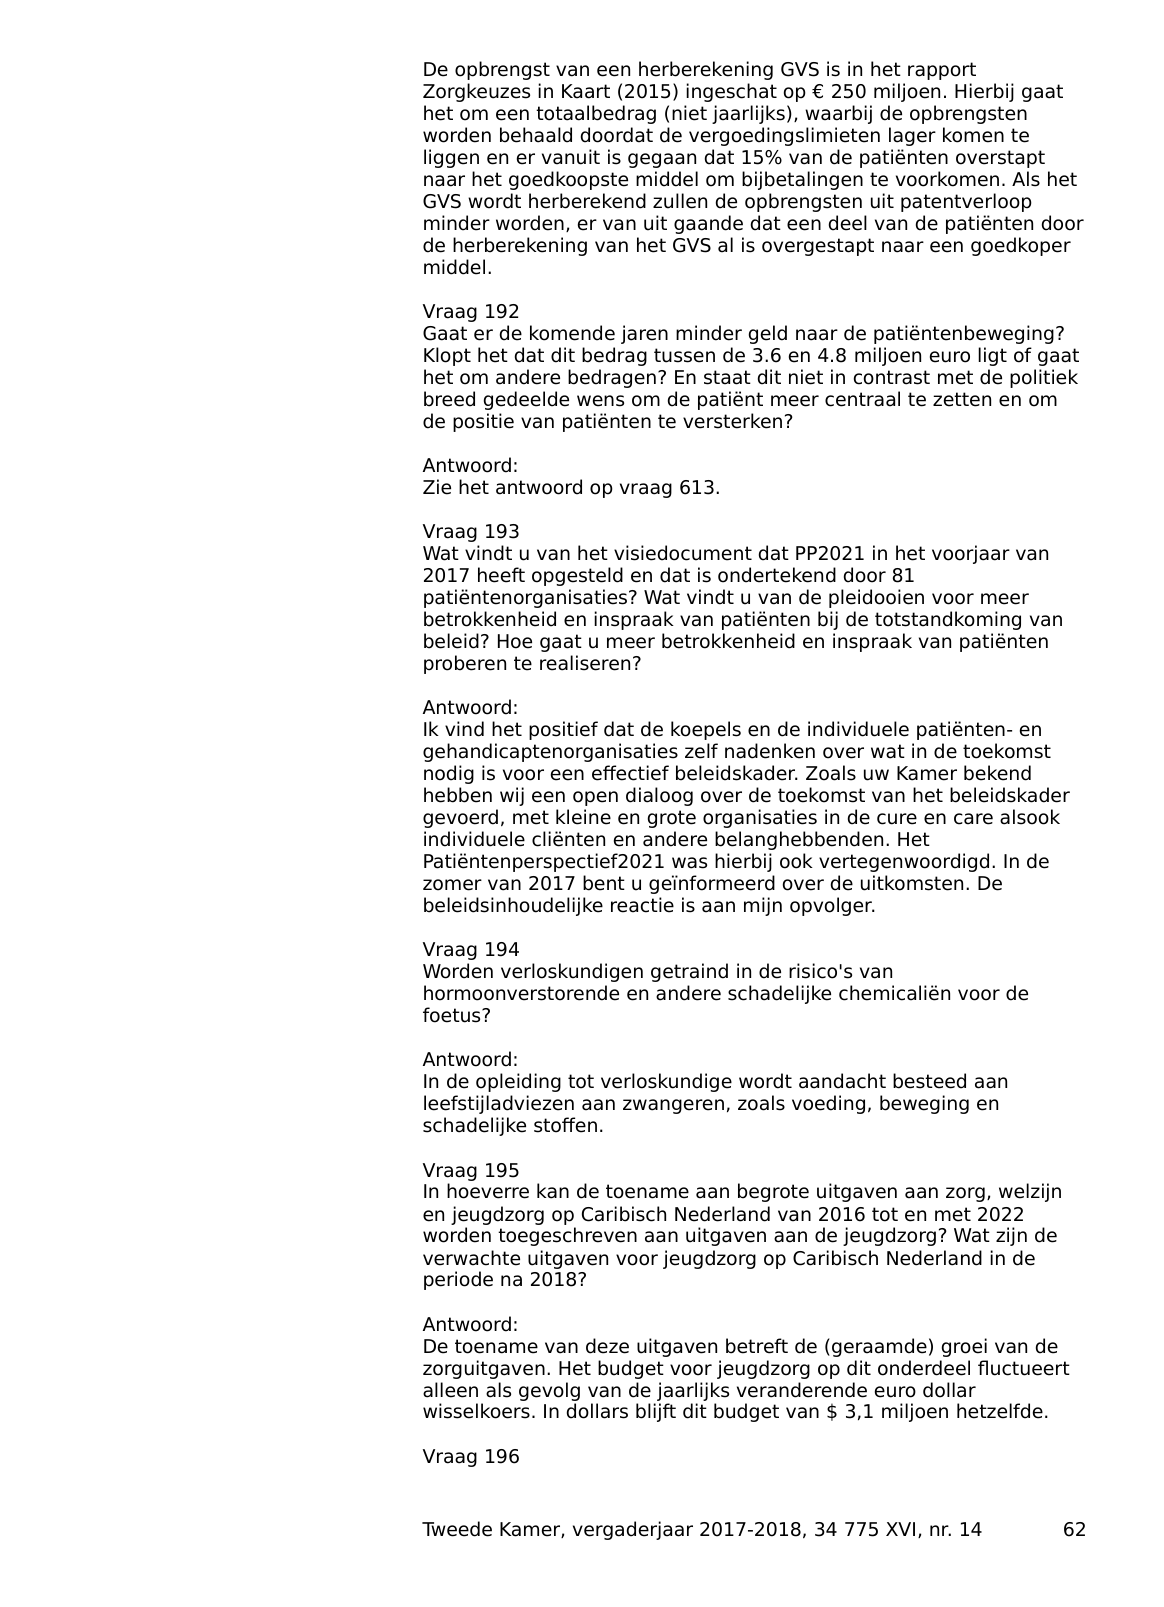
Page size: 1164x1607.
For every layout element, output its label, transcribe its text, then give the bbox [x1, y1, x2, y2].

text Vraag 193 [422, 521, 1087, 543]
text Antwoord: [422, 1313, 1087, 1336]
text Antwoord: [422, 455, 1087, 477]
text Antwoord: [422, 697, 1087, 719]
text Zie het antwoord op vraag 613. [422, 477, 1087, 499]
text In hoeverre kan de toename aan begrote uitgaven aan zorg, welzijn en jeugdzorg op Caribisch Nederland van 2016 tot en met 2022 worden toegeschreven aan uitgaven aan de jeugdzorg? Wat zijn de verwachte uitgaven voor jeugdzorg op Caribisch Nederland in de periode na 2018? [422, 1181, 1087, 1291]
text Gaat er de komende jaren minder geld naar de patiëntenbeweging? Klopt het dat dit bedrag tussen de 3.6 en 4.8 miljoen euro ligt of gaat het om andere bedragen? En staat dit niet in contrast met de politiek breed gedeelde wens om de patiënt meer centraal te zetten en om de positie van patiënten te versterken? [422, 323, 1087, 433]
text Ik vind het positief dat de koepels en de individuele patiënten- en gehandicaptenorganisaties zelf nadenken over wat in de toekomst nodig is voor een effectief beleidskader. Zoals uw Kamer bekend hebben wij een open dialoog over de toekomst van het beleidskader gevoerd, met kleine en grote organisaties in de cure en care alsook individuele cliënten en andere belanghebbenden. Het Patiëntenperspectief2021 was hierbij ook vertegenwoordigd. In de zomer van 2017 bent u geïnformeerd over de uitkomsten. De beleidsinhoudelijke reactie is aan mijn opvolger. [422, 719, 1087, 917]
text De opbrengst van een herberekening GVS is in het rapport Zorgkeuzes in Kaart (2015) ingeschat op € 250 miljoen. Hierbij gaat het om een totaalbedrag (niet jaarlijks), waarbij de opbrengsten worden behaald doordat de vergoedingslimieten lager komen te liggen en er vanuit is gegaan dat 15% van de patiënten overstapt naar het goedkoopste middel om bijbetalingen te voorkomen. Als het GVS wordt herberekend zullen de opbrengsten uit patentverloop minder worden, er van uit gaande dat een deel van de patiënten door de herberekening van het GVS al is overgestapt naar een goedkoper middel. [422, 59, 1087, 279]
text Vraag 196 [422, 1446, 1087, 1468]
text Worden verloskundigen getraind in de risico's van hormoonverstorende en andere schadelijke chemicaliën voor de foetus? [422, 961, 1087, 1027]
text Vraag 194 [422, 939, 1087, 961]
text In de opleiding tot verloskundige wordt aandacht besteed aan leefstijladviezen aan zwangeren, zoals voeding, beweging en schadelijke stoffen. [422, 1071, 1087, 1137]
text Vraag 195 [422, 1159, 1087, 1181]
text De toename van deze uitgaven betreft de (geraamde) groei van de zorguitgaven. Het budget voor jeugdzorg op dit onderdeel fluctueert alleen als gevolg van de jaarlijks veranderende euro dollar wisselkoers. In dollars blijft dit budget van $ 3,1 miljoen hetzelfde. [422, 1336, 1087, 1423]
text Vraag 192 [422, 301, 1087, 323]
text Antwoord: [422, 1049, 1087, 1071]
text Wat vindt u van het visiedocument dat PP2021 in het voorjaar van 2017 heeft opgesteld en dat is ondertekend door 81 patiëntenorganisaties? Wat vindt u van de pleidooien voor meer betrokkenheid en inspraak van patiënten bij de totstandkoming van beleid? Hoe gaat u meer betrokkenheid en inspraak van patiënten proberen te realiseren? [422, 543, 1087, 675]
